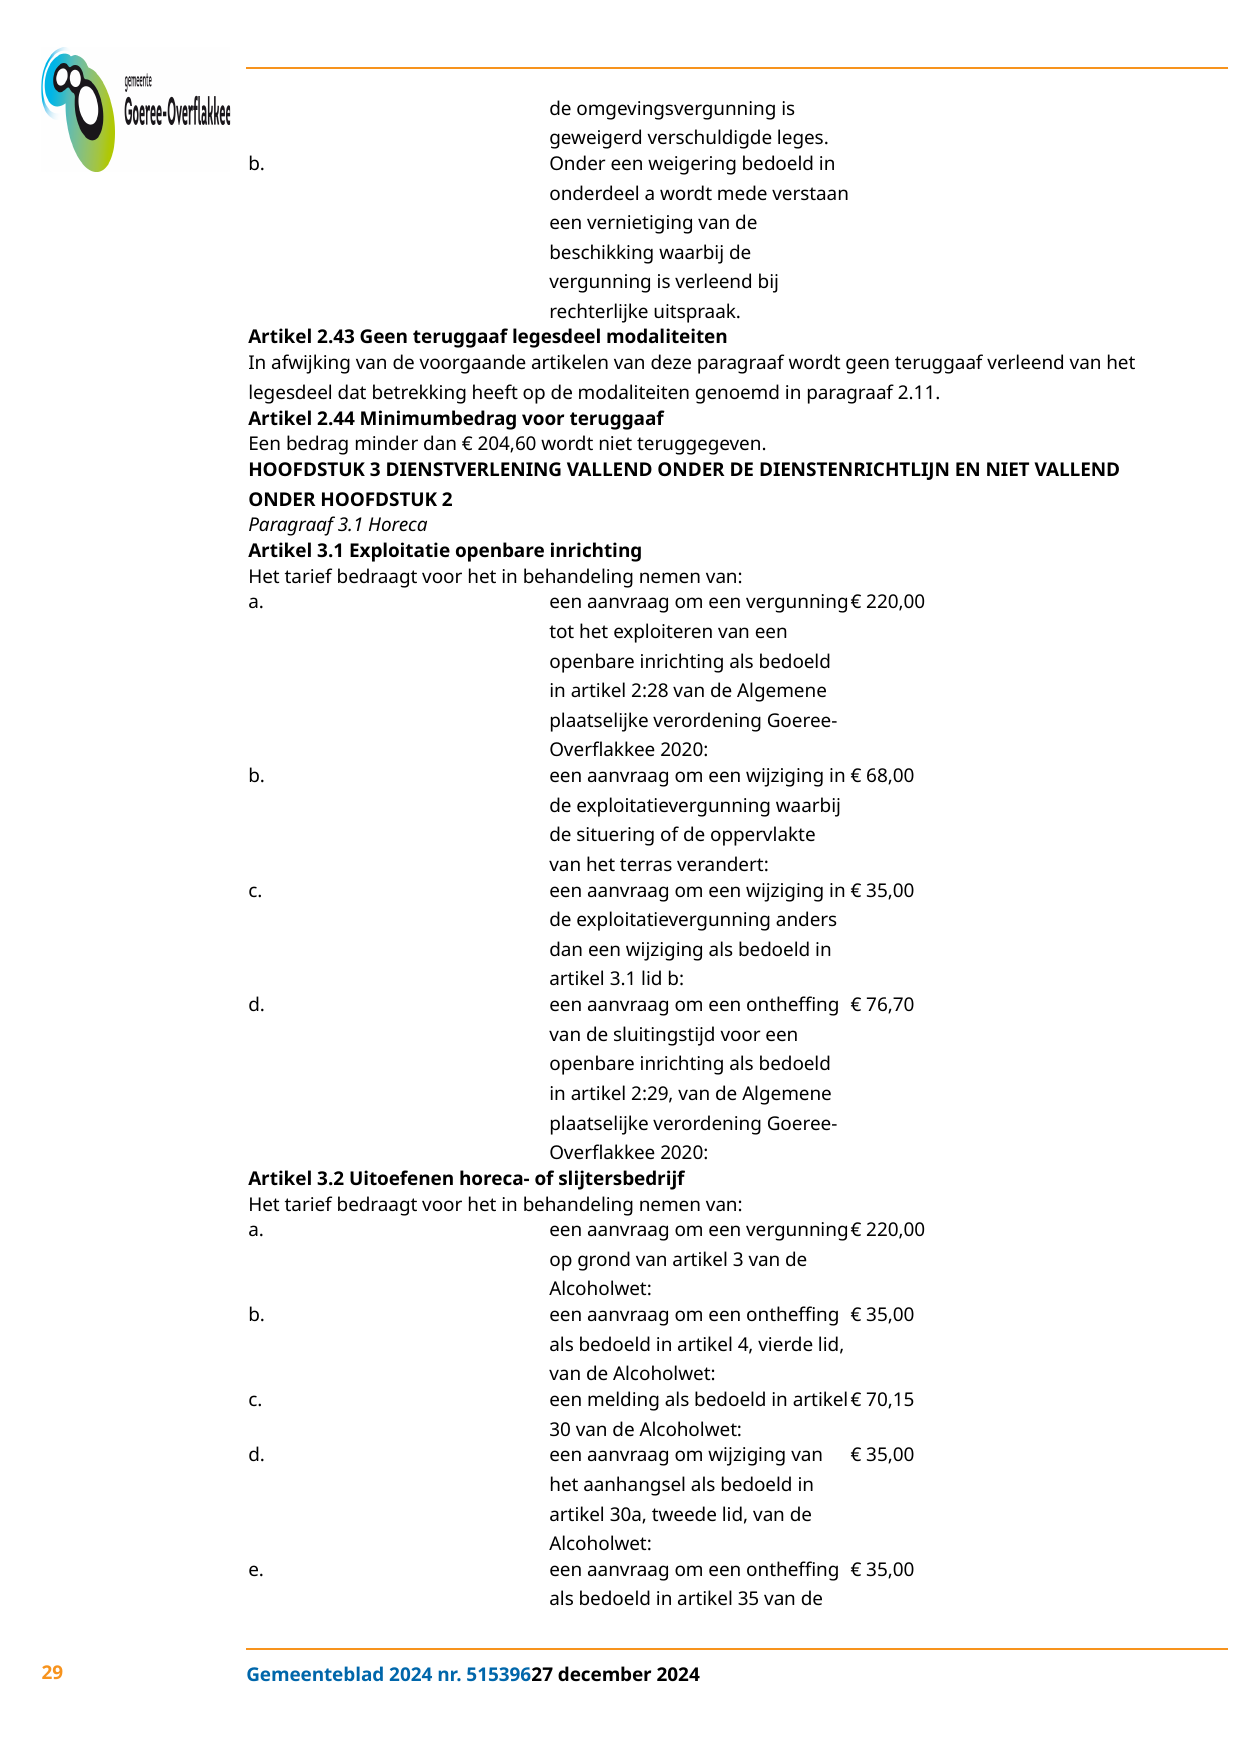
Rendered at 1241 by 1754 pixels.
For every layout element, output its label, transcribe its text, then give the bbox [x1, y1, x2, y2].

table_cell b. [248, 1301, 549, 1386]
table_cell € 35,00 [850, 1556, 1152, 1611]
table_cell een melding als bedoeld in artikel 30 van de Alcoholwet: [549, 1386, 850, 1442]
table_cell de omgevingsvergunning is geweigerd verschuldigde leges. [549, 95, 850, 150]
table_cell [850, 95, 1152, 150]
table_cell € 35,00 [850, 877, 1152, 991]
table_cell e. [248, 1556, 549, 1611]
table_cell b. [248, 150, 549, 324]
table_cell € 35,00 [850, 1301, 1152, 1386]
table_cell € 68,00 [850, 763, 1152, 877]
table_cell Artikel 2.44 Minimumbedrag voor teruggaaf [248, 405, 1152, 431]
table_cell Artikel 2.43 Geen teruggaaf legesdeel modaliteiten [248, 324, 1152, 349]
picture [41, 47, 231, 172]
table_cell c. [248, 877, 549, 991]
table_cell € 35,00 [850, 1442, 1152, 1556]
table_cell In afwijking van de voorgaande artikelen van deze paragraaf wordt geen teruggaaf verleend van het legesdeel dat betrekking heeft op de modaliteiten genoemd in paragraaf 2.11. [248, 350, 1152, 405]
table_cell Het tarief bedraagt voor het in behandeling nemen van: [248, 1191, 1152, 1216]
table_cell een aanvraag om een wijziging in de exploitatievergunning waarbij de situering of de oppervlakte van het terras verandert: [549, 763, 850, 877]
table_cell c. [248, 1386, 549, 1442]
table_cell een aanvraag om een vergunning tot het exploiteren van een openbare inrichting als bedoeld in artikel 2:28 van de Algemene plaatselijke verordening Goeree-Overflakkee 2020: [549, 589, 850, 762]
table_cell [248, 95, 549, 150]
table_cell een aanvraag om een vergunning op grond van artikel 3 van de Alcoholwet: [549, 1216, 850, 1301]
table_cell Het tarief bedraagt voor het in behandeling nemen van: [248, 563, 1152, 589]
table_cell Paragraaf 3.1 Horeca [248, 512, 1152, 537]
table_cell d. [248, 991, 549, 1165]
table_cell Een bedrag minder dan € 204,60 wordt niet teruggegeven. [248, 431, 1152, 456]
table_cell een aanvraag om een ontheffing als bedoeld in artikel 4, vierde lid, van de Alcoholwet: [549, 1301, 850, 1386]
table_cell € 76,70 [850, 991, 1152, 1165]
table_cell Onder een weigering bedoeld in onderdeel a wordt mede verstaan een vernietiging van de beschikking waarbij de vergunning is verleend bij rechterlijke uitspraak. [549, 150, 850, 324]
table_cell € 220,00 [850, 1216, 1152, 1301]
table_cell a. [248, 589, 549, 762]
table_cell d. [248, 1442, 549, 1556]
table_cell a. [248, 1216, 549, 1301]
table_cell Artikel 3.1 Exploitatie openbare inrichting [248, 537, 1152, 563]
table_cell € 220,00 [850, 589, 1152, 762]
table_cell een aanvraag om een wijziging in de exploitatievergunning anders dan een wijziging als bedoeld in artikel 3.1 lid b: [549, 877, 850, 991]
table_cell een aanvraag om een ontheffing van de sluitingstijd voor een openbare inrichting als bedoeld in artikel 2:29, van de Algemene plaatselijke verordening Goeree-Overflakkee 2020: [549, 991, 850, 1165]
table_cell een aanvraag om wijziging van het aanhangsel als bedoeld in artikel 30a, tweede lid, van de Alcoholwet: [549, 1442, 850, 1556]
table_cell b. [248, 763, 549, 877]
table_cell [850, 150, 1152, 324]
table_cell Artikel 3.2 Uitoefenen horeca- of slijtersbedrijf [248, 1165, 1152, 1191]
table_cell een aanvraag om een ontheffing als bedoeld in artikel 35 van de [549, 1556, 850, 1611]
table_cell HOOFDSTUK 3 DIENSTVERLENING VALLEND ONDER DE DIENSTENRICHTLIJN EN NIET VALLEND ONDER HOOFDSTUK 2 [248, 456, 1152, 512]
table_cell € 70,15 [850, 1386, 1152, 1442]
